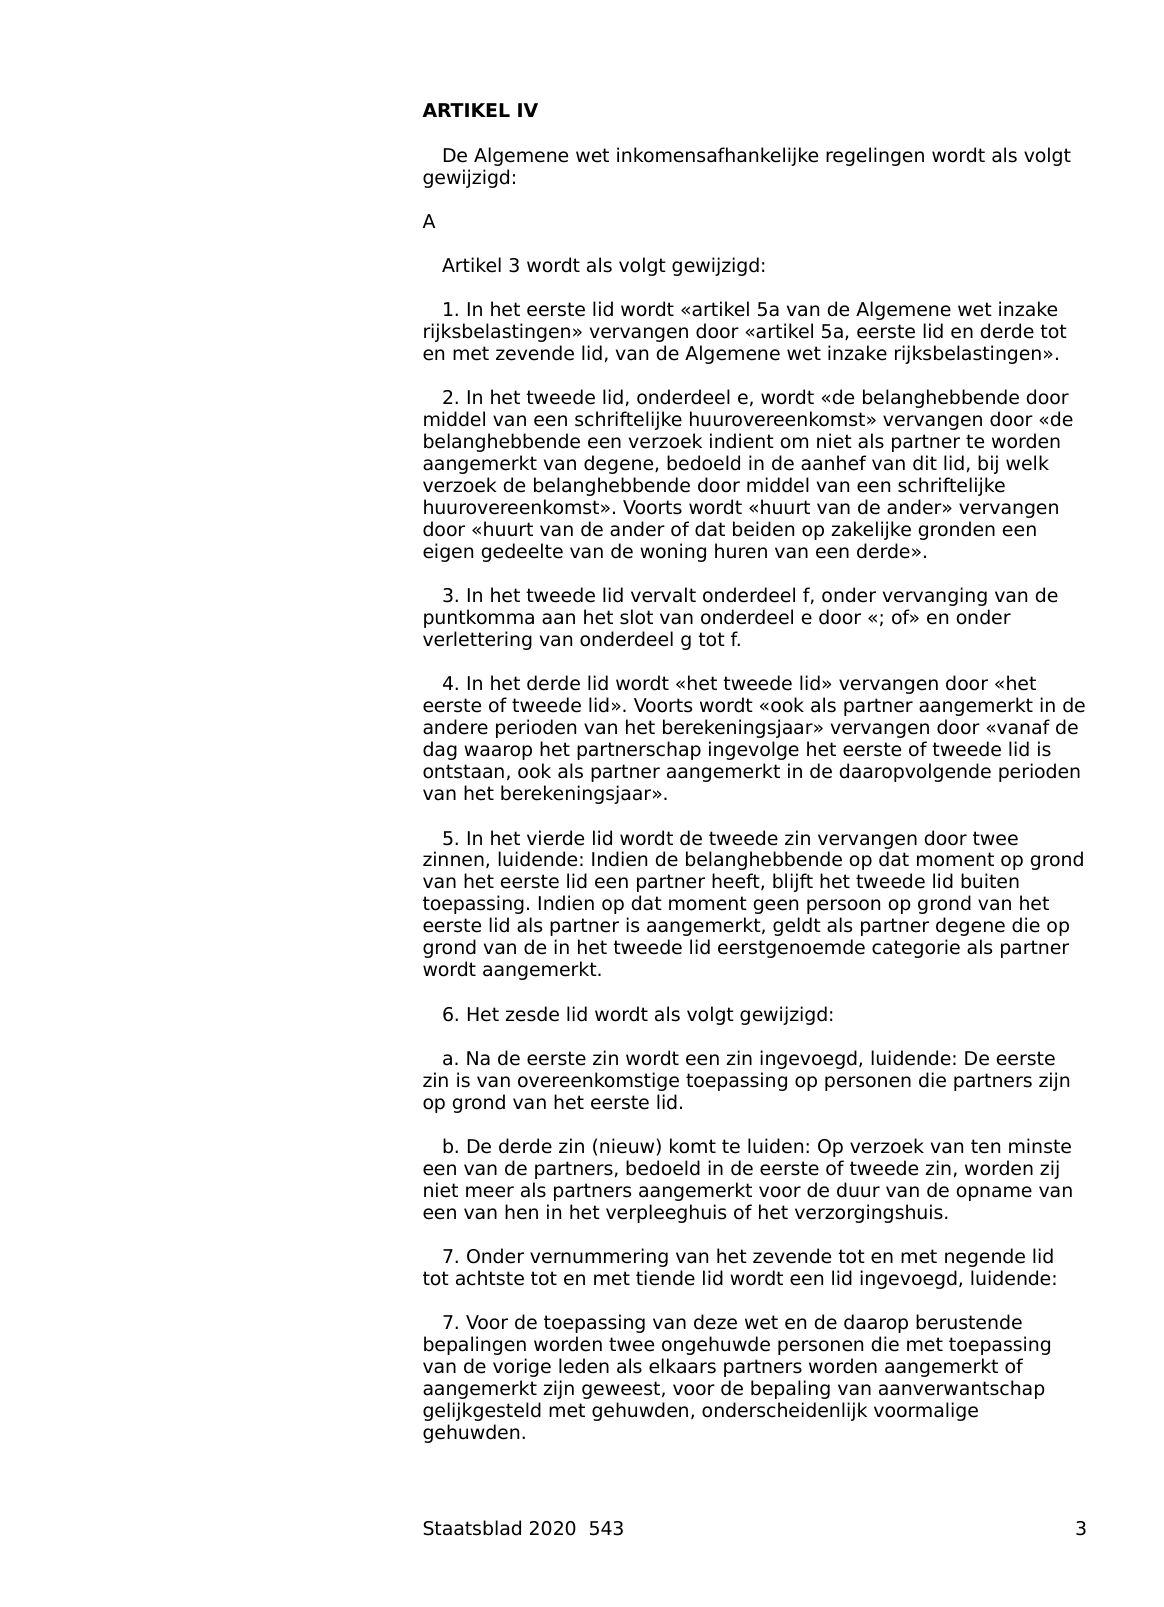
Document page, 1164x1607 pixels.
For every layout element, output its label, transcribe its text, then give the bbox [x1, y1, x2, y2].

text 7. Voor de toepassing van deze wet en de daarop berustende bepalingen worden twee ongehuwde personen die met toepassing van de vorige leden als elkaars partners worden aangemerkt of aangemerkt zijn geweest, voor de bepaling van aanverwantschap gelijkgesteld met gehuwden, onderscheidenlijk voormalige gehuwden. [422, 1312, 1087, 1444]
text 5. In het vierde lid wordt de tweede zin vervangen door twee zinnen, luidende: Indien de belanghebbende op dat moment op grond van het eerste lid een partner heeft, blijft het tweede lid buiten toepassing. Indien op dat moment geen persoon op grond van het eerste lid als partner is aangemerkt, geldt als partner degene die op grond van de in het tweede lid eerstgenoemde categorie als partner wordt aangemerkt. [422, 827, 1087, 981]
text b. De derde zin (nieuw) komt te luiden: Op verzoek van ten minste een van de partners, bedoeld in de eerste of tweede zin, worden zij niet meer als partners aangemerkt voor de duur van de opname van een van hen in het verpleeghuis of het verzorgingshuis. [422, 1136, 1087, 1224]
text 4. In het derde lid wordt «het tweede lid» vervangen door «het eerste of tweede lid». Voorts wordt «ook als partner aangemerkt in de andere perioden van het berekeningsjaar» vervangen door «vanaf de dag waarop het partnerschap ingevolge het eerste of tweede lid is ontstaan, ook als partner aangemerkt in de daaropvolgende perioden van het berekeningsjaar». [422, 673, 1087, 805]
text 2. In het tweede lid, onderdeel e, wordt «de belanghebbende door middel van een schriftelijke huurovereenkomst» vervangen door «de belanghebbende een verzoek indient om niet als partner te worden aangemerkt van degene, bedoeld in de aanhef van dit lid, bij welk verzoek de belanghebbende door middel van een schriftelijke huurovereenkomst». Voorts wordt «huurt van de ander» vervangen door «huurt van de ander of dat beiden op zakelijke gronden een eigen gedeelte van de woning huren van een derde». [422, 387, 1087, 563]
text 6. Het zesde lid wordt als volgt gewijzigd: [422, 1003, 1087, 1025]
text A [422, 211, 1087, 233]
text 1. In het eerste lid wordt «artikel 5a van de Algemene wet inzake rijksbelastingen» vervangen door «artikel 5a, eerste lid en derde tot en met zevende lid, van de Algemene wet inzake rijksbelastingen». [422, 299, 1087, 365]
text Artikel 3 wordt als volgt gewijzigd: [422, 255, 1087, 277]
subtitle ARTIKEL IV [422, 100, 1087, 122]
text 7. Onder vernummering van het zevende tot en met negende lid tot achtste tot en met tiende lid wordt een lid ingevoegd, luidende: [422, 1246, 1087, 1290]
text a. Na de eerste zin wordt een zin ingevoegd, luidende: De eerste zin is van overeenkomstige toepassing op personen die partners zijn op grond van het eerste lid. [422, 1048, 1087, 1113]
text 3. In het tweede lid vervalt onderdeel f, onder vervanging van de puntkomma aan het slot van onderdeel e door «; of» en onder verlettering van onderdeel g tot f. [422, 585, 1087, 651]
text De Algemene wet inkomensafhankelijke regelingen wordt als volgt gewijzigd: [422, 144, 1087, 188]
